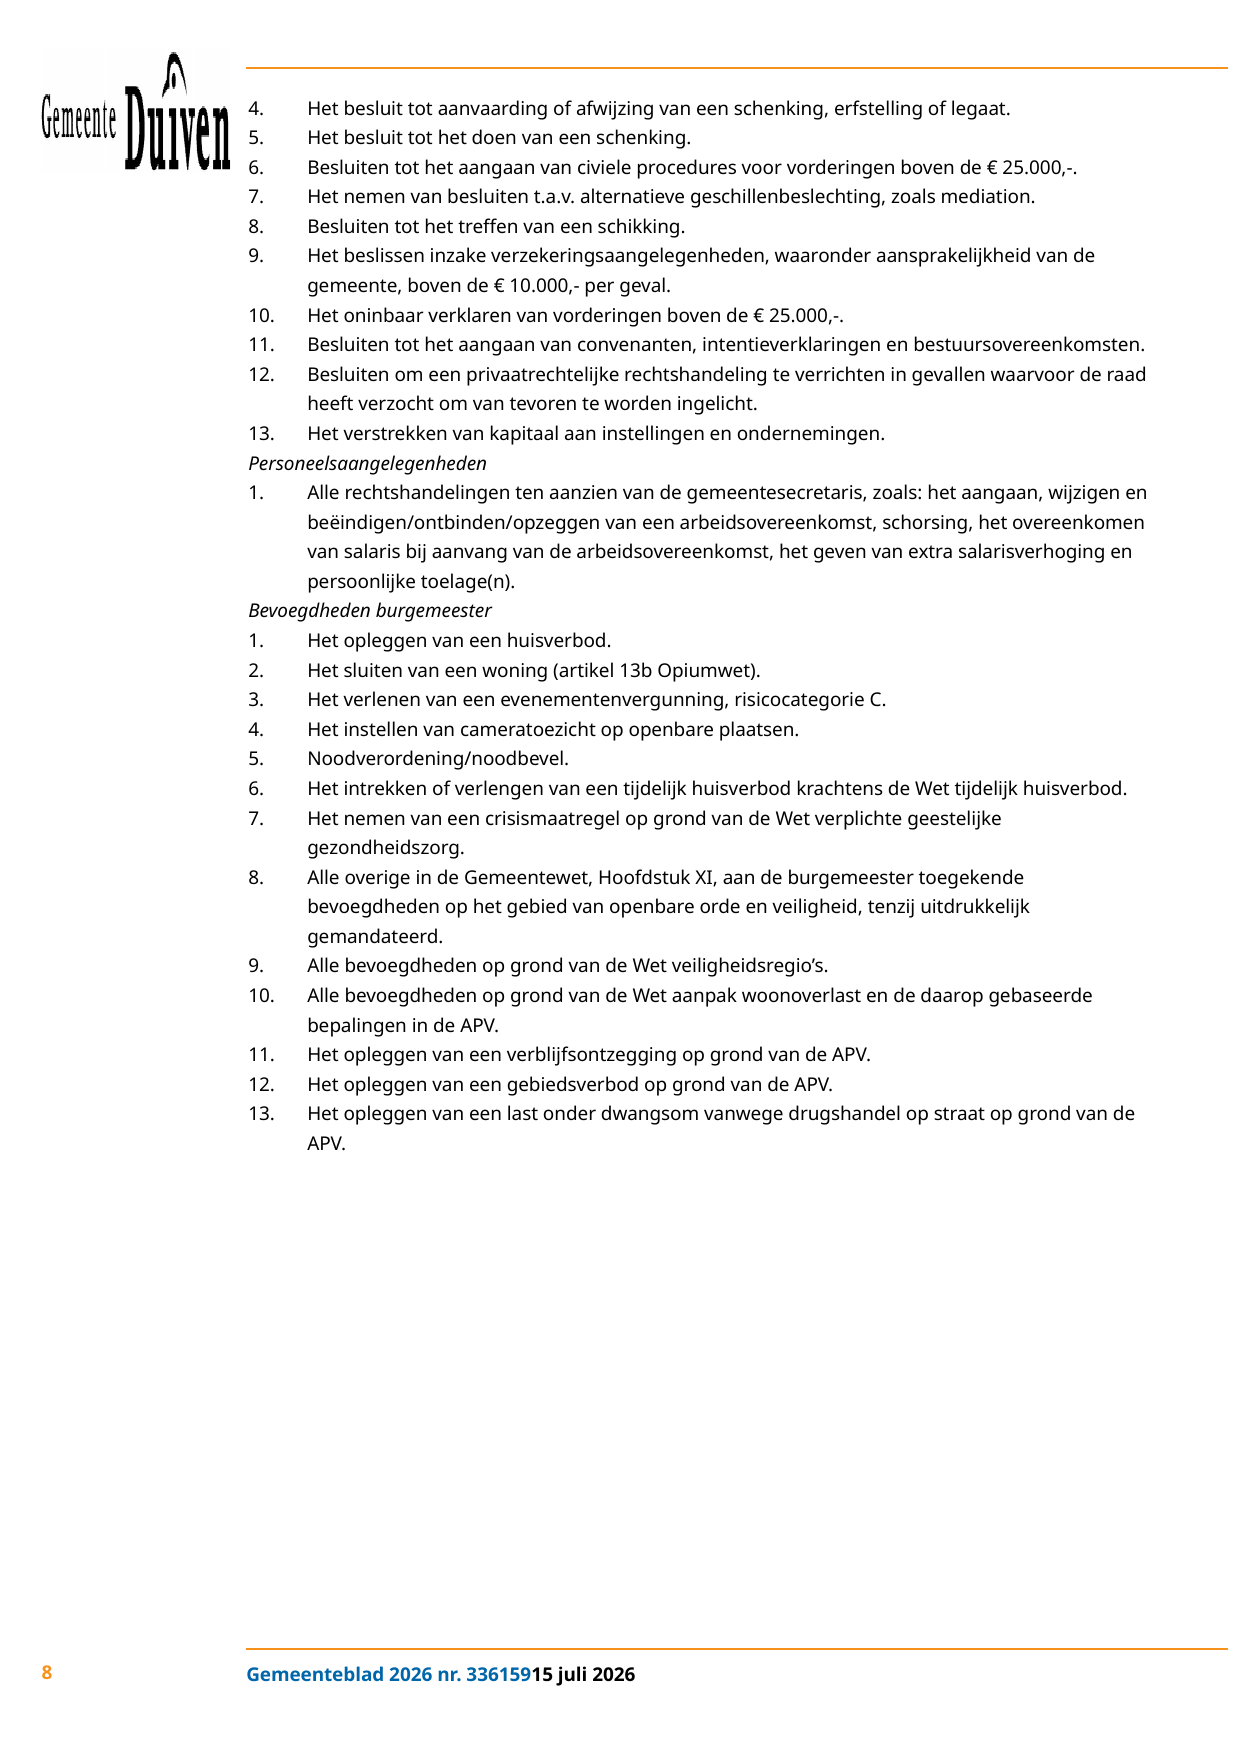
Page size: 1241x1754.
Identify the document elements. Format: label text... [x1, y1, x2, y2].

picture [41, 47, 231, 172]
list Besluiten tot het aangaan van convenanten, intentieverklaringen en bestuursovereenkomsten. [248, 331, 1152, 357]
list Het verstrekken van kapitaal aan instellingen en ondernemingen. [248, 420, 1152, 446]
list Het verlenen van een evenementenvergunning, risicocategorie C. [248, 686, 1152, 712]
list Alle bevoegdheden op grond van de Wet aanpak woonoverlast en de daarop gebaseerde bepalingen in de APV. [248, 982, 1152, 1038]
list Het sluiten van een woning (artikel 13b Opiumwet). [248, 657, 1152, 683]
text Personeelsaangelegenheden [248, 450, 1152, 476]
list Besluiten tot het treffen van een schikking. [248, 213, 1152, 239]
text Bevoegdheden burgemeester [248, 598, 1152, 623]
list Alle rechtshandelingen ten aanzien van de gemeentesecretaris, zoals: het aangaan, wijzigen en beëindigen/ontbinden/opzeggen van een arbeidsovereenkomst, schorsing, het overeenkomen van salaris bij aanvang van de arbeidsovereenkomst, het geven van extra salarisverhoging en persoonlijke toelage(n). [248, 479, 1152, 594]
list Het opleggen van een last onder dwangsom vanwege drugshandel op straat op grond van de APV. [248, 1101, 1152, 1156]
list Besluiten om een privaatrechtelijke rechtshandeling te verrichten in gevallen waarvoor de raad heeft verzocht om van tevoren te worden ingelicht. [248, 361, 1152, 416]
list Noodverordening/noodbevel. [248, 746, 1152, 771]
list Het beslissen inzake verzekeringsaangelegenheden, waaronder aansprakelijkheid van de gemeente, boven de € 10.000,- per geval. [248, 243, 1152, 298]
list Het besluit tot het doen van een schenking. [248, 124, 1152, 150]
list Het besluit tot aanvaarding of afwijzing van een schenking, erfstelling of legaat. [248, 95, 1152, 121]
list Alle overige in de Gemeentewet, Hoofdstuk XI, aan de burgemeester toegekende bevoegdheden op het gebied van openbare orde en veiligheid, tenzij uitdrukkelijk gemandateerd. [248, 864, 1152, 949]
list Het opleggen van een verblijfsontzegging op grond van de APV. [248, 1041, 1152, 1067]
list Alle bevoegdheden op grond van de Wet veiligheidsregio’s. [248, 953, 1152, 978]
list Het nemen van een crisismaatregel op grond van de Wet verplichte geestelijke gezondheidszorg. [248, 805, 1152, 860]
list Het nemen van besluiten t.a.v. alternatieve geschillenbeslechting, zoals mediation. [248, 183, 1152, 209]
list Besluiten tot het aangaan van civiele procedures voor vorderingen boven de € 25.000,-. [248, 154, 1152, 180]
list Het instellen van cameratoezicht op openbare plaatsen. [248, 716, 1152, 742]
list Het opleggen van een gebiedsverbod op grond van de APV. [248, 1071, 1152, 1097]
list Het oninbaar verklaren van vorderingen boven de € 25.000,-. [248, 302, 1152, 328]
list Het intrekken of verlengen van een tijdelijk huisverbod krachtens de Wet tijdelijk huisverbod. [248, 775, 1152, 801]
list Het opleggen van een huisverbod. [248, 627, 1152, 653]
